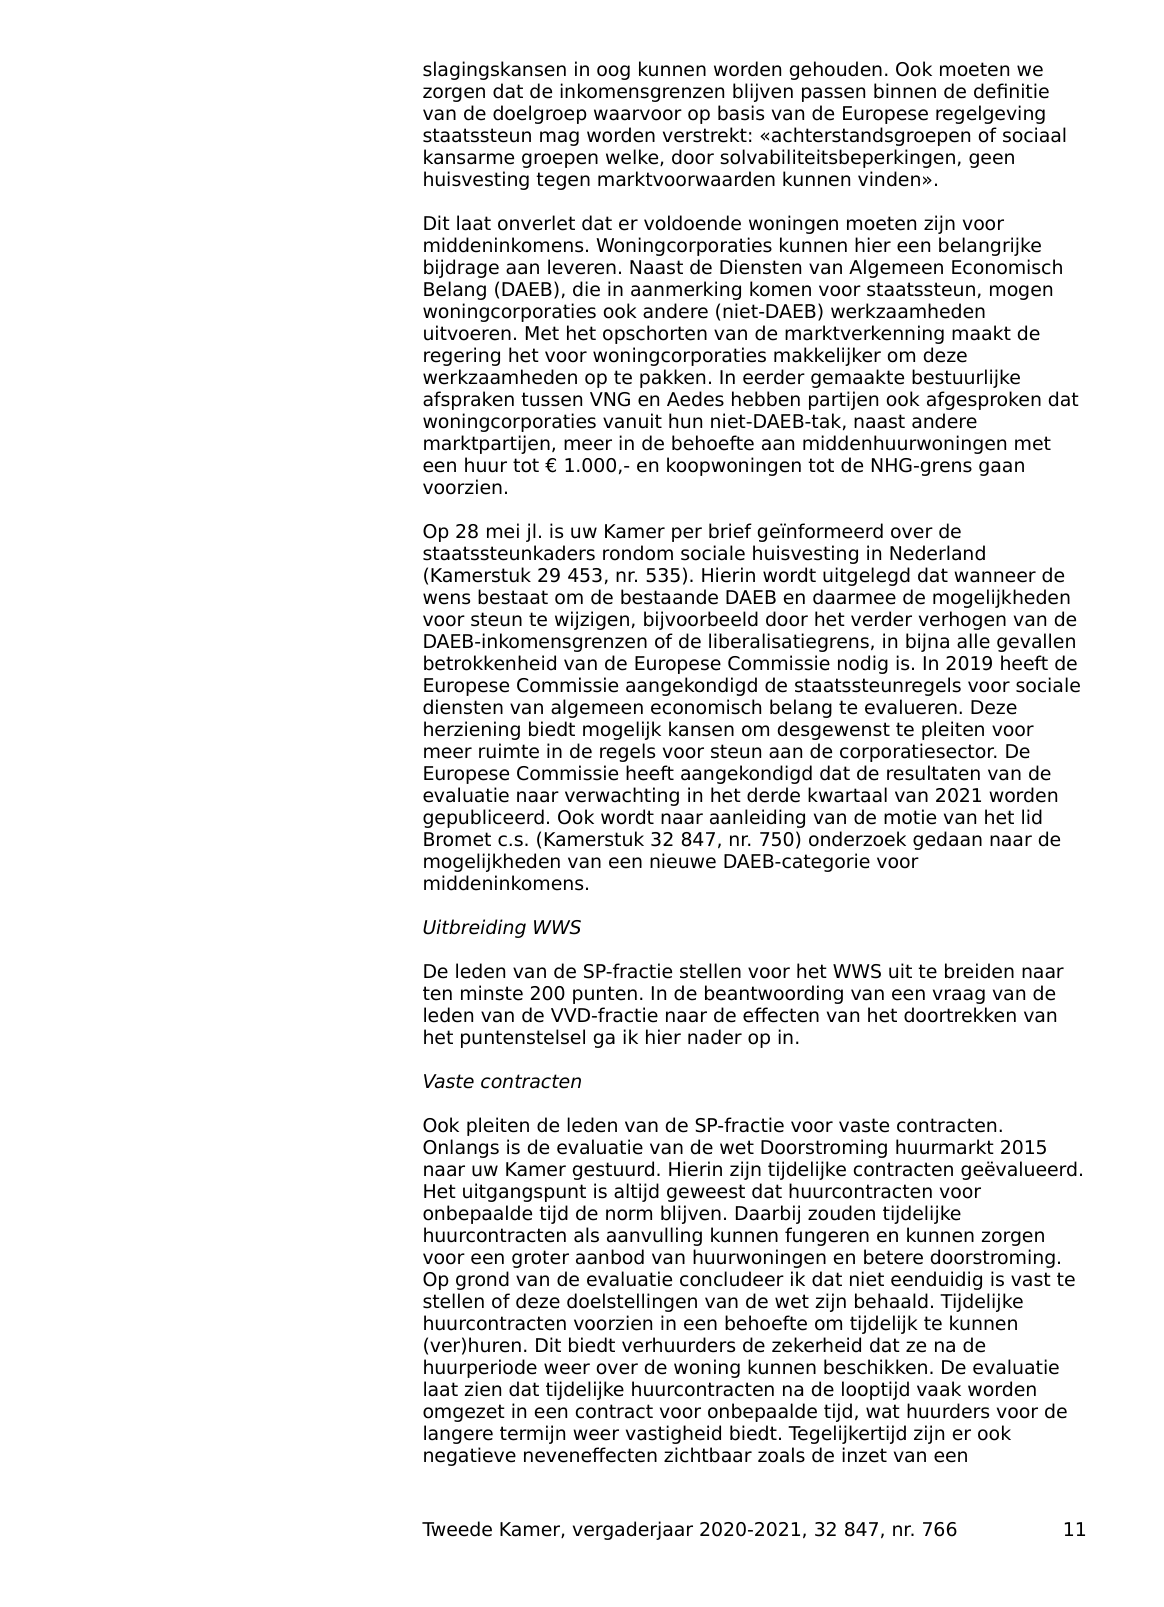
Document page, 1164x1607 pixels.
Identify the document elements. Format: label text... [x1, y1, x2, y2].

text Dit laat onverlet dat er voldoende woningen moeten zijn voor middeninkomens. Woningcorporaties kunnen hier een belangrijke bijdrage aan leveren. Naast de Diensten van Algemeen Economisch Belang (DAEB), die in aanmerking komen voor staatssteun, mogen woningcorporaties ook andere (niet-DAEB) werkzaamheden uitvoeren. Met het opschorten van de marktverkenning maakt de regering het voor woningcorporaties makkelijker om deze werkzaamheden op te pakken. In eerder gemaakte bestuurlijke afspraken tussen VNG en Aedes hebben partijen ook afgesproken dat woningcorporaties vanuit hun niet-DAEB-tak, naast andere marktpartijen, meer in de behoefte aan middenhuurwoningen met een huur tot € 1.000,- en koopwoningen tot de NHG-grens gaan voorzien. [422, 213, 1087, 499]
text slagingskansen in oog kunnen worden gehouden. Ook moeten we zorgen dat de inkomensgrenzen blijven passen binnen de definitie van de doelgroep waarvoor op basis van de Europese regelgeving staatssteun mag worden verstrekt: «achterstandsgroepen of sociaal kansarme groepen welke, door solvabiliteitsbeperkingen, geen huisvesting tegen marktvoorwaarden kunnen vinden». [422, 59, 1087, 191]
text De leden van de SP-fractie stellen voor het WWS uit te breiden naar ten minste 200 punten. In de beantwoording van een vraag van de leden van de VVD-fractie naar de effecten van het doortrekken van het puntenstelsel ga ik hier nader op in. [422, 961, 1087, 1049]
text Ook pleiten de leden van de SP-fractie voor vaste contracten. Onlangs is de evaluatie van de wet Doorstroming huurmarkt 2015 naar uw Kamer gestuurd. Hierin zijn tijdelijke contracten geëvalueerd. Het uitgangspunt is altijd geweest dat huurcontracten voor onbepaalde tijd de norm blijven. Daarbij zouden tijdelijke huurcontracten als aanvulling kunnen fungeren en kunnen zorgen voor een groter aanbod van huurwoningen en betere doorstroming. Op grond van de evaluatie concludeer ik dat niet eenduidig is vast te stellen of deze doelstellingen van de wet zijn behaald. Tijdelijke huurcontracten voorzien in een behoefte om tijdelijk te kunnen (ver)huren. Dit biedt verhuurders de zekerheid dat ze na de huurperiode weer over de woning kunnen beschikken. De evaluatie laat zien dat tijdelijke huurcontracten na de looptijd vaak worden omgezet in een contract voor onbepaalde tijd, wat huurders voor de langere termijn weer vastigheid biedt. Tegelijkertijd zijn er ook negatieve neveneffecten zichtbaar zoals de inzet van een [422, 1115, 1087, 1467]
subtitle Uitbreiding WWS [422, 917, 1087, 939]
text Op 28 mei jl. is uw Kamer per brief geïnformeerd over de staatssteunkaders rondom sociale huisvesting in Nederland (Kamerstuk 29 453, nr. 535). Hierin wordt uitgelegd dat wanneer de wens bestaat om de bestaande DAEB en daarmee de mogelijkheden voor steun te wijzigen, bijvoorbeeld door het verder verhogen van de DAEB-inkomensgrenzen of de liberalisatiegrens, in bijna alle gevallen betrokkenheid van de Europese Commissie nodig is. In 2019 heeft de Europese Commissie aangekondigd de staatssteunregels voor sociale diensten van algemeen economisch belang te evalueren. Deze herziening biedt mogelijk kansen om desgewenst te pleiten voor meer ruimte in de regels voor steun aan de corporatiesector. De Europese Commissie heeft aangekondigd dat de resultaten van de evaluatie naar verwachting in het derde kwartaal van 2021 worden gepubliceerd. Ook wordt naar aanleiding van de motie van het lid Bromet c.s. (Kamerstuk 32 847, nr. 750) onderzoek gedaan naar de mogelijkheden van een nieuwe DAEB-categorie voor middeninkomens. [422, 521, 1087, 895]
subtitle Vaste contracten [422, 1071, 1087, 1093]
